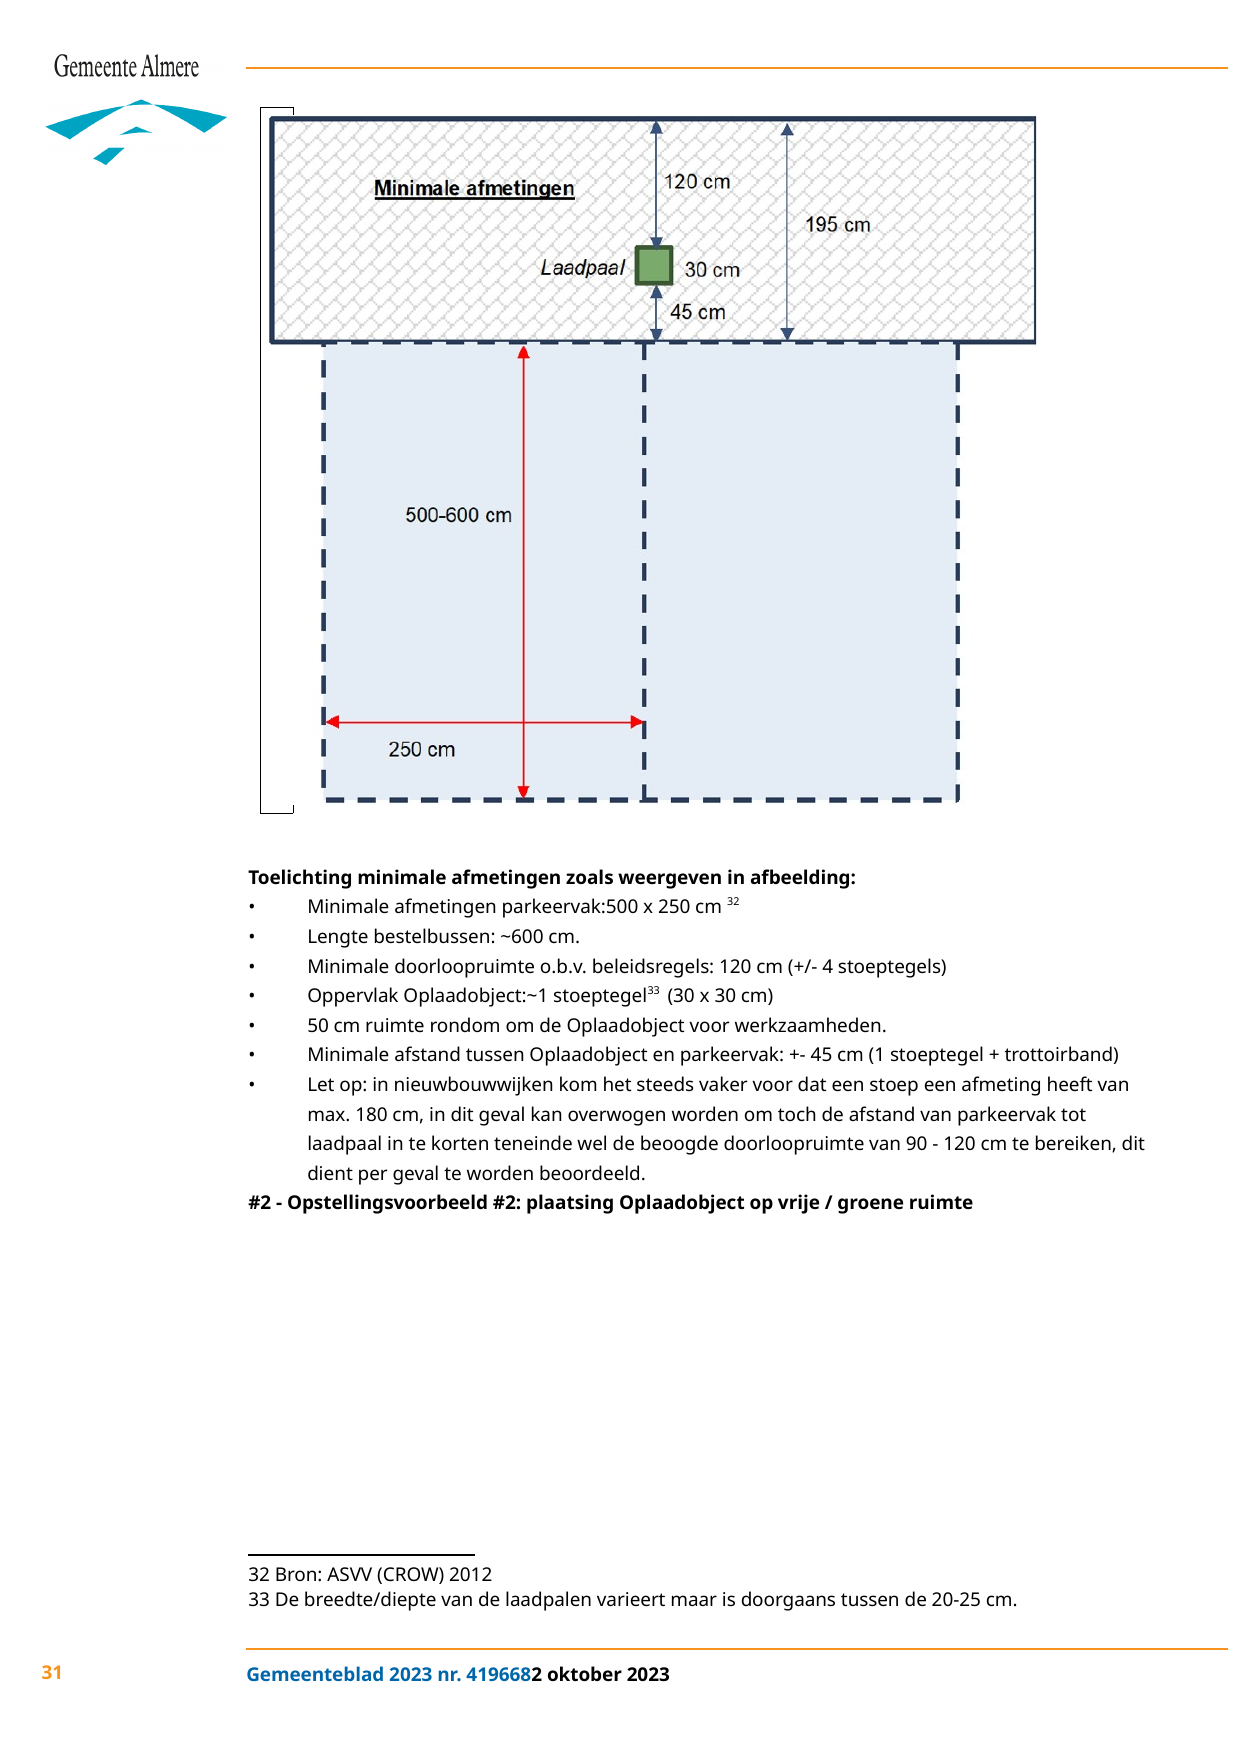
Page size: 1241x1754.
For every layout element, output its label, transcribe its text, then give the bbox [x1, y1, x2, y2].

list Minimale doorloopruimte o.b.v. beleidsregels: 120 cm (+/- 4 stoeptegels) [248, 953, 1152, 978]
list Minimale afstand tussen Oplaadobject en parkeervak: +- 45 cm (1 stoeptegel + trottoirband) [248, 1042, 1152, 1067]
picture [41, 47, 231, 172]
list Minimale afmetingen parkeervak:500 x 250 cm [248, 894, 1152, 919]
list Lengte bestelbussen: ~600 cm. [248, 923, 1152, 949]
list De breedte/diepte van de laadpalen varieert maar is doorgaans tussen de 20-25 cm. [248, 1586, 1152, 1612]
list Let op: in nieuwbouwwijken kom het steeds vaker voor dat een stoep een afmeting heeft van max. 180 cm, in dit geval kan overwogen worden om toch de afstand van parkeervak tot laadpaal in te korten teneinde wel de beoogde doorloopruimte van 90 - 120 cm te bereiken, dit dient per geval te worden beoordeeld. [248, 1071, 1152, 1186]
list 50 cm ruimte rondom om de Oplaadobject voor werkzaamheden. [248, 1012, 1152, 1038]
picture [268, 115, 1037, 805]
text #2 - Opstellingsvoorbeeld #2: plaatsing Oplaadobject op vrije / groene ruimte [248, 1189, 1152, 1215]
list Bron: ASVV (CROW) 2012 [248, 1561, 1152, 1586]
text Toelichting minimale afmetingen zoals weergeven in afbeelding: [248, 864, 1152, 890]
list Oppervlak Oplaadobject:~1 stoeptegel (30 x 30 cm) [248, 982, 1152, 1008]
